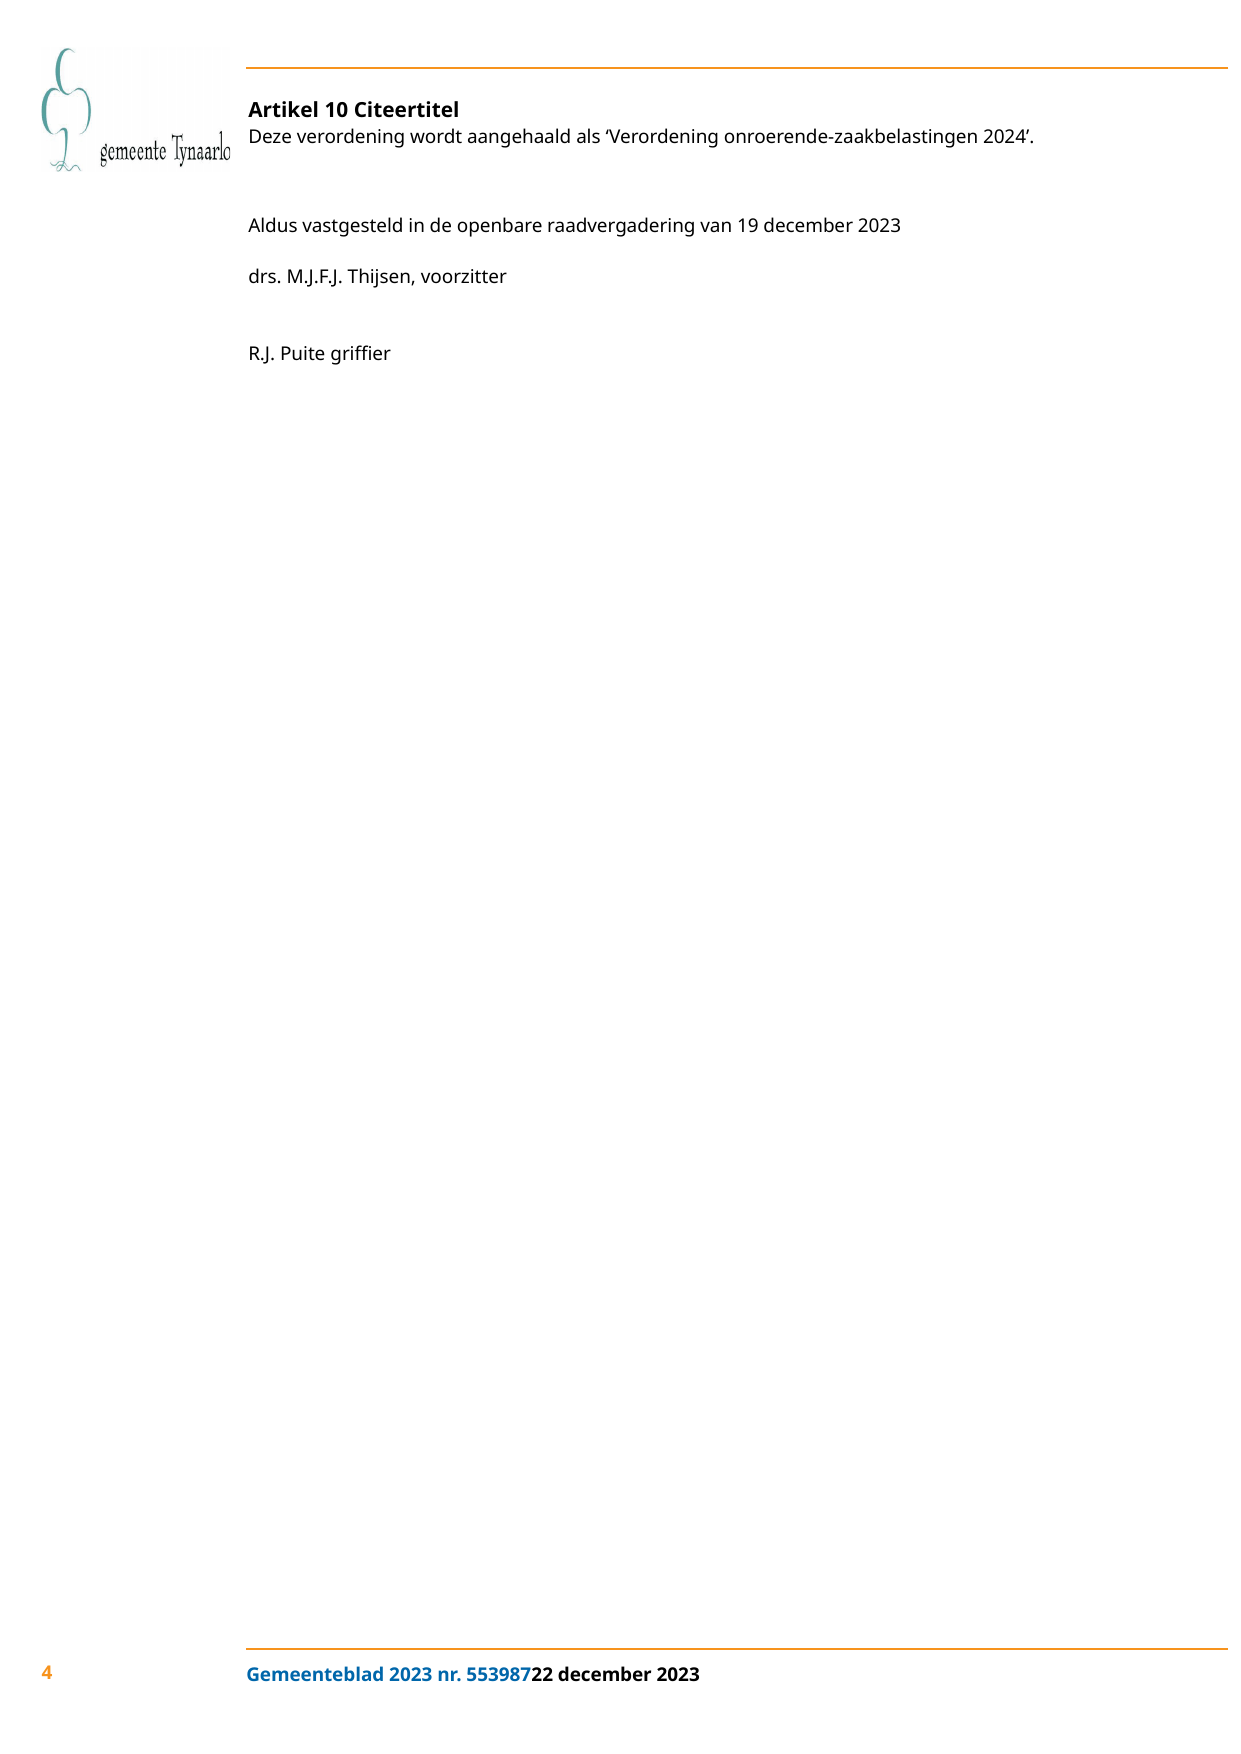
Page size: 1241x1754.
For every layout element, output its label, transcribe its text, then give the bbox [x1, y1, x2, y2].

text Artikel 10 Citeertitel [248, 95, 1152, 123]
picture [41, 47, 231, 172]
text drs. M.J.F.J. Thijsen, voorzitter [248, 263, 1152, 289]
text Deze verordening wordt aangehaald als ‘Verordening onroerende-zaakbelastingen 2024’. [248, 123, 1152, 149]
text Aldus vastgesteld in de openbare raadvergadering van 19 december 2023 [248, 212, 1152, 238]
text R.J. Puite griffier [248, 341, 1152, 366]
